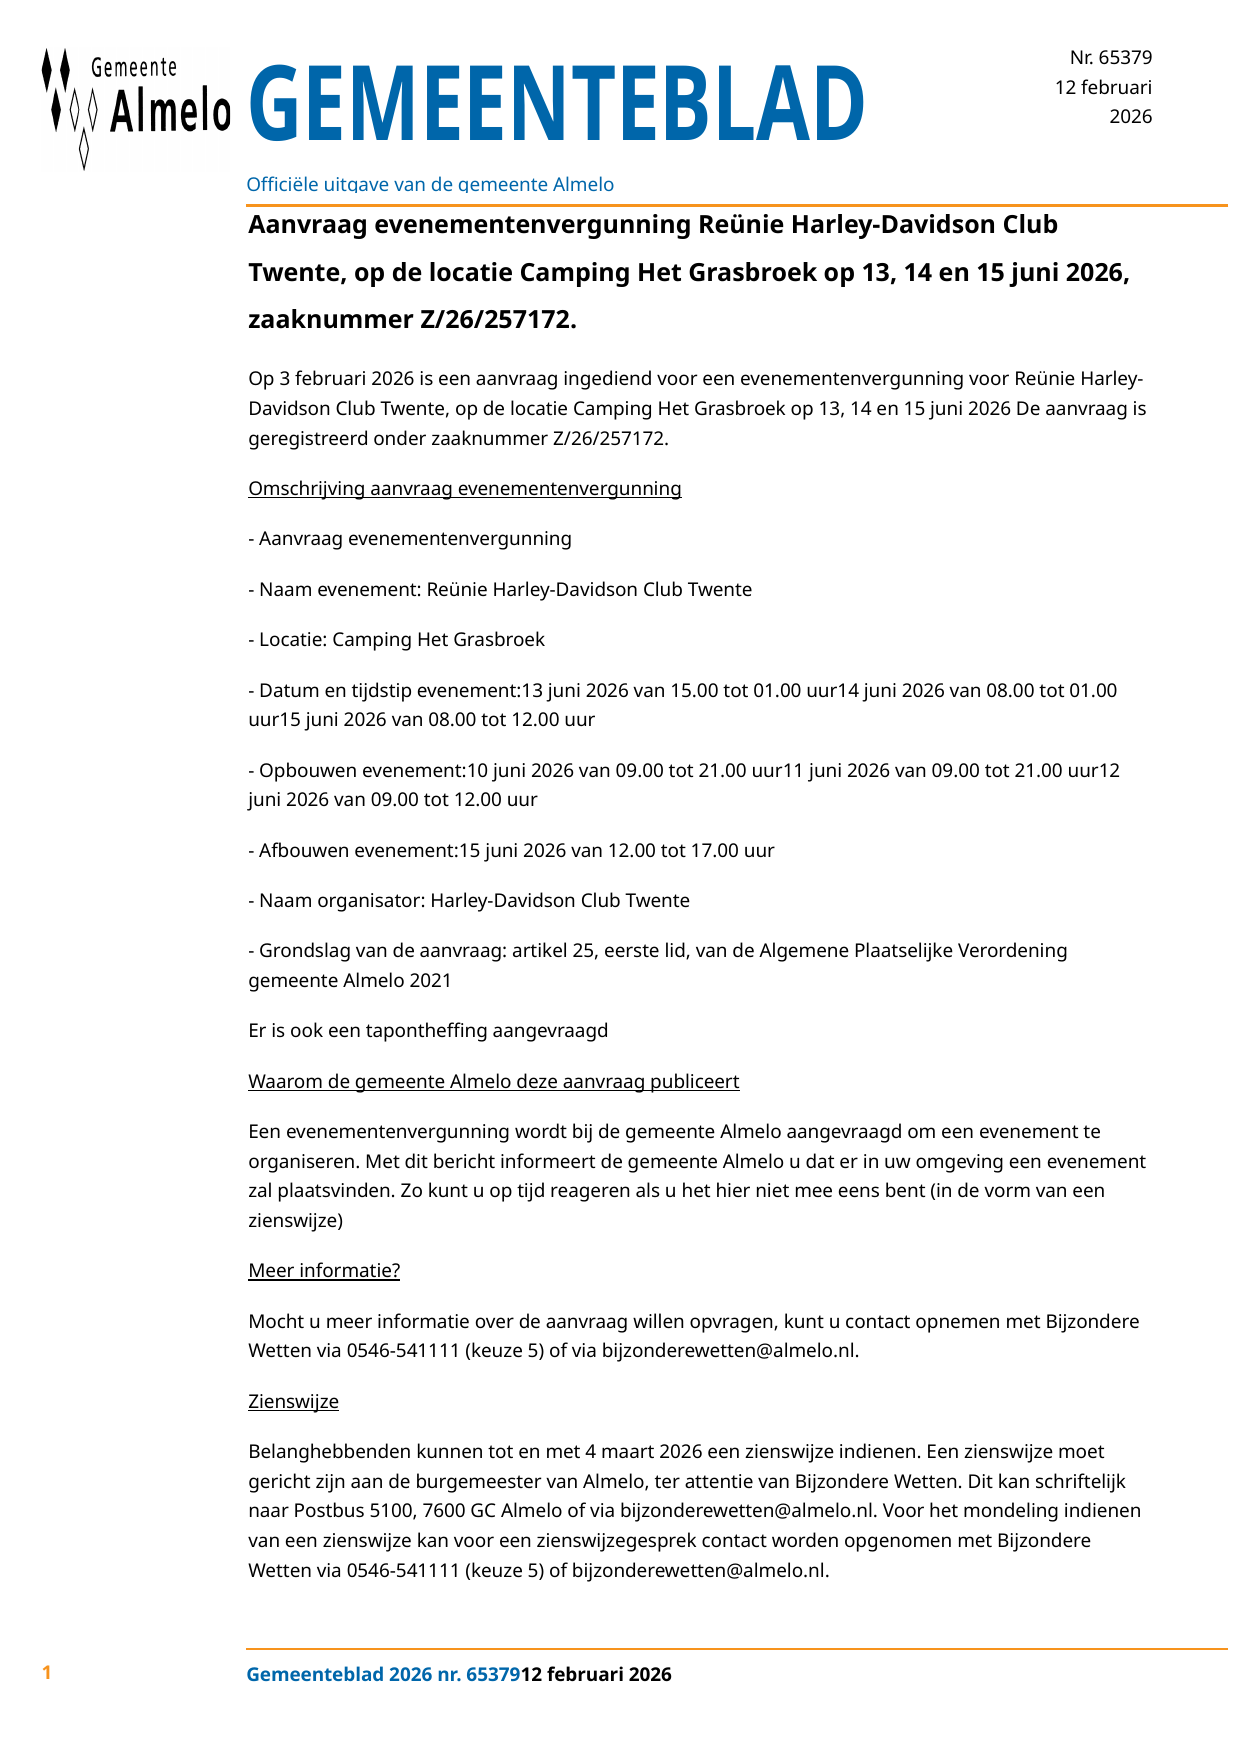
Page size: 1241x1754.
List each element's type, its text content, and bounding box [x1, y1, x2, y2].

text Mocht u meer informatie over de aanvraag willen opvragen, kunt u contact opnemen met Bijzondere Wetten via 0546-541111 (keuze 5) of via bijzonderewetten@almelo.nl. [248, 1308, 1152, 1363]
picture [41, 47, 231, 172]
text Meer informatie? [248, 1258, 1152, 1283]
text Belanghebbenden kunnen tot en met 4 maart 2026 een zienswijze indienen. Een zienswijze moet gericht zijn aan de burgemeester van Almelo, ter attentie van Bijzondere Wetten. Dit kan schriftelijk naar Postbus 5100, 7600 GC Almelo of via bijzonderewetten@almelo.nl. Voor het mondeling indienen van een zienswijze kan voor een zienswijzegesprek contact worden opgenomen met Bijzondere Wetten via 0546-541111 (keuze 5) of bijzonderewetten@almelo.nl. [248, 1438, 1152, 1582]
text - Afbouwen evenement:15 juni 2026 van 12.00 tot 17.00 uur [248, 837, 1152, 862]
text - Locatie: Camping Het Grasbroek [248, 626, 1152, 652]
text Een evenementenvergunning wordt bij de gemeente Almelo aangevraagd om een evenement te organiseren. Met dit bericht informeert de gemeente Almelo u dat er in uw omgeving een evenement zal plaatsvinden. Zo kunt u op tijd reageren als u het hier niet mee eens bent (in de vorm van een zienswijze) [248, 1118, 1152, 1233]
text - Opbouwen evenement:10 juni 2026 van 09.00 tot 21.00 uur11 juni 2026 van 09.00 tot 21.00 uur12 juni 2026 van 09.00 tot 12.00 uur [248, 757, 1152, 812]
text Waarom de gemeente Almelo deze aanvraag publiceert [248, 1068, 1152, 1094]
text Zienswijze [248, 1388, 1152, 1414]
text - Datum en tijdstip evenement:13 juni 2026 van 15.00 tot 01.00 uur14 juni 2026 van 08.00 tot 01.00 uur15 juni 2026 van 08.00 tot 12.00 uur [248, 677, 1152, 732]
text Er is ook een tapontheffing aangevraagd [248, 1018, 1152, 1043]
text Op 3 februari 2026 is een aanvraag ingediend voor een evenementenvergunning voor Reünie Harley-Davidson Club Twente, op de locatie Camping Het Grasbroek op 13, 14 en 15 juni 2026 De aanvraag is geregistreerd onder zaaknummer Z/26/257172. [248, 366, 1152, 450]
text - Aanvraag evenementenvergunning [248, 526, 1152, 551]
text - Grondslag van de aanvraag: artikel 25, eerste lid, van de Algemene Plaatselijke Verordening gemeente Almelo 2021 [248, 938, 1152, 993]
text Omschrijving aanvraag evenementenvergunning [248, 475, 1152, 501]
text - Naam organisator: Harley-Davidson Club Twente [248, 887, 1152, 913]
text Aanvraag evenementenvergunning Reünie Harley-Davidson Club Twente, op de locatie Camping Het Grasbroek op 13, 14 en 15 juni 2026, zaaknummer Z/26/257172. [248, 207, 1152, 336]
text - Naam evenement: Reünie Harley-Davidson Club Twente [248, 576, 1152, 602]
